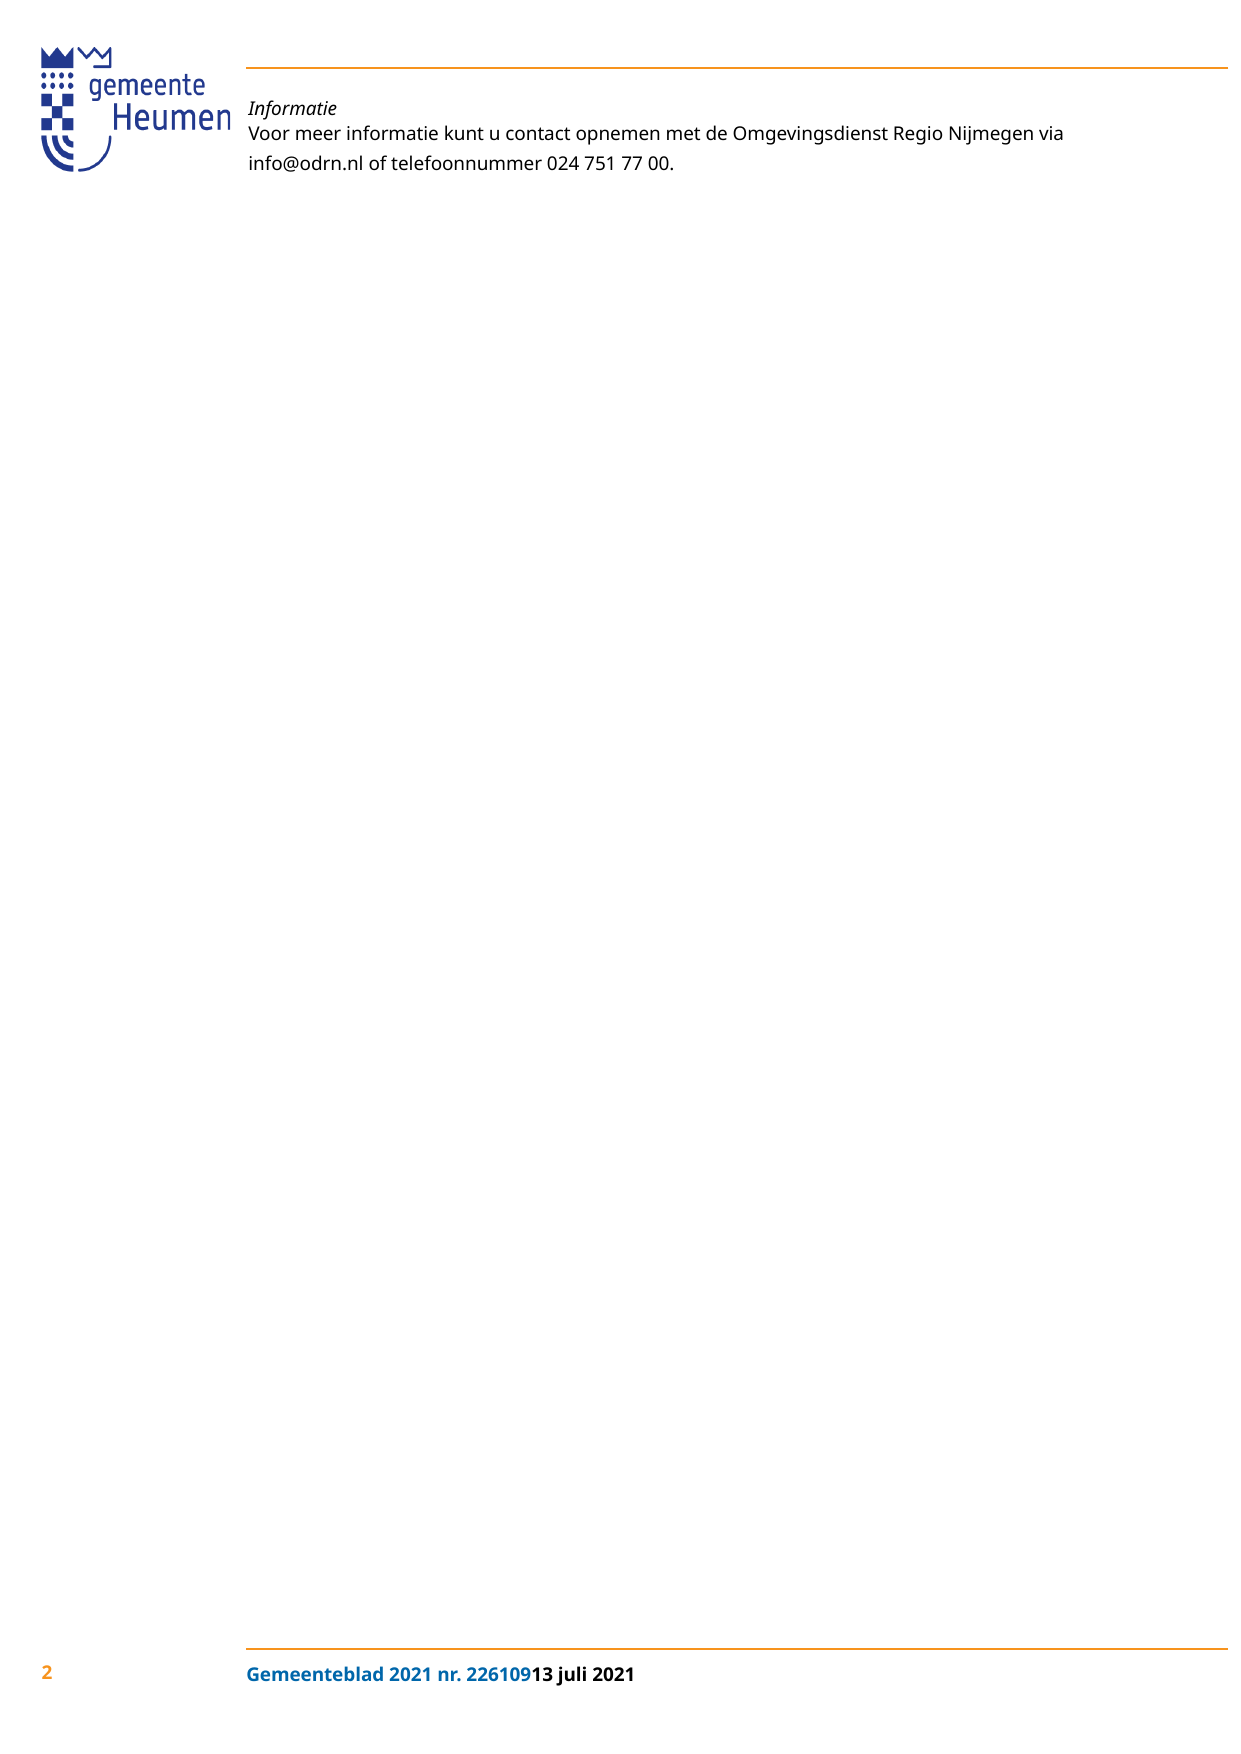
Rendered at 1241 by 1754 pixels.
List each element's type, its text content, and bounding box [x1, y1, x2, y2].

picture [41, 47, 231, 172]
text Informatie [248, 95, 1152, 121]
text Voor meer informatie kunt u contact opnemen met de Omgevingsdienst Regio Nijmegen via info@odrn.nl of telefoonnummer 024 751 77 00. [248, 121, 1152, 176]
